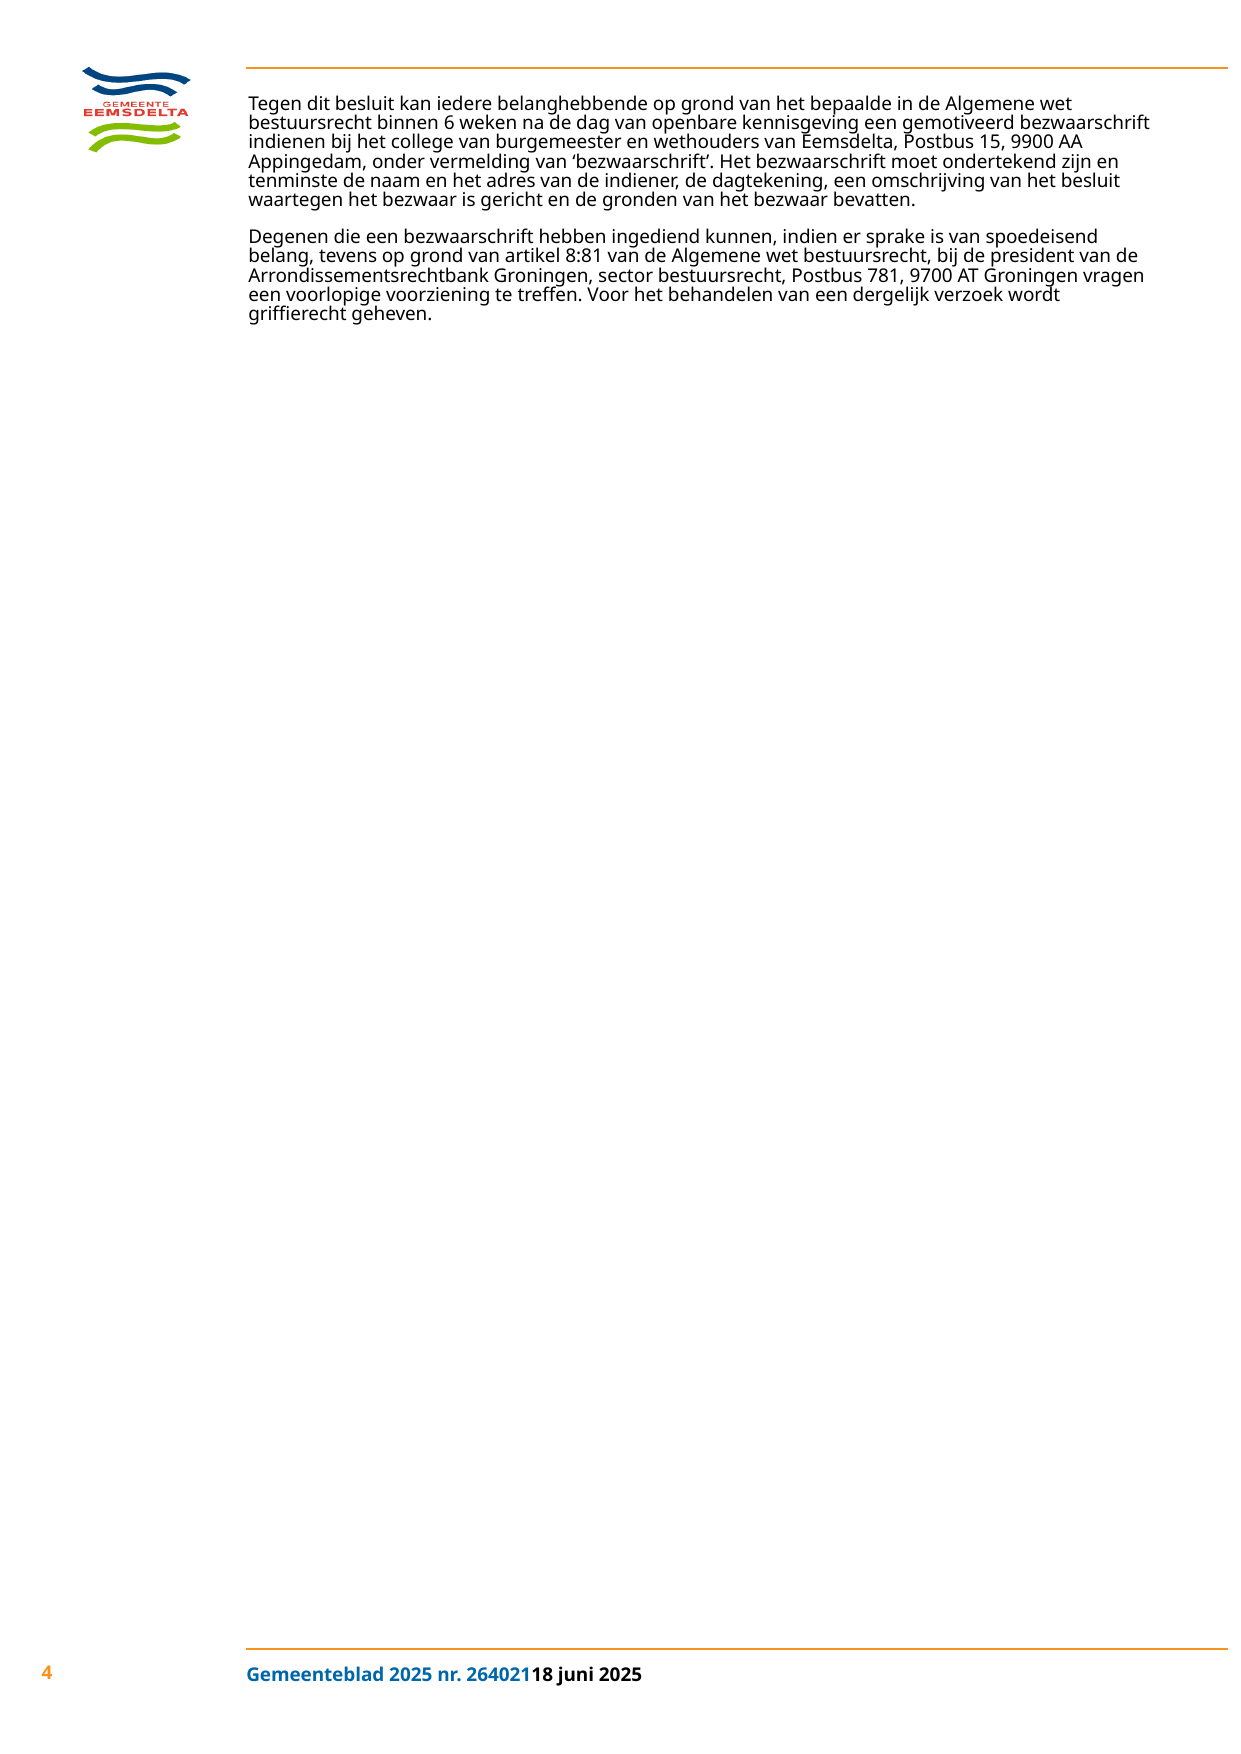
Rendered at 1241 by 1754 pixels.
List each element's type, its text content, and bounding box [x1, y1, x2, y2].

picture [41, 47, 231, 172]
text Tegen dit besluit kan iedere belanghebbende op grond van het bepaalde in de Algemene wet bestuursrecht binnen 6 weken na de dag van openbare kennisgeving een gemotiveerd bezwaarschrift indienen bij het college van burgemeester en wethouders van Eemsdelta, Postbus 15, 9900 AA Appingedam, onder vermelding van ‘bezwaarschrift’. Het bezwaarschrift moet ondertekend zijn en tenminste de naam en het adres van de indiener, de dagtekening, een omschrijving van het besluit waartegen het bezwaar is gericht en de gronden van het bezwaar bevatten. [248, 95, 1152, 210]
text Degenen die een bezwaarschrift hebben ingediend kunnen, indien er sprake is van spoedeisend belang, tevens op grond van artikel 8:81 van de Algemene wet bestuursrecht, bij de president van de Arrondissementsrechtbank Groningen, sector bestuursrecht, Postbus 781, 9700 AT Groningen vragen een voorlopige voorziening te treffen. Voor het behandelen van een dergelijk verzoek wordt griffierecht geheven. [248, 228, 1152, 324]
